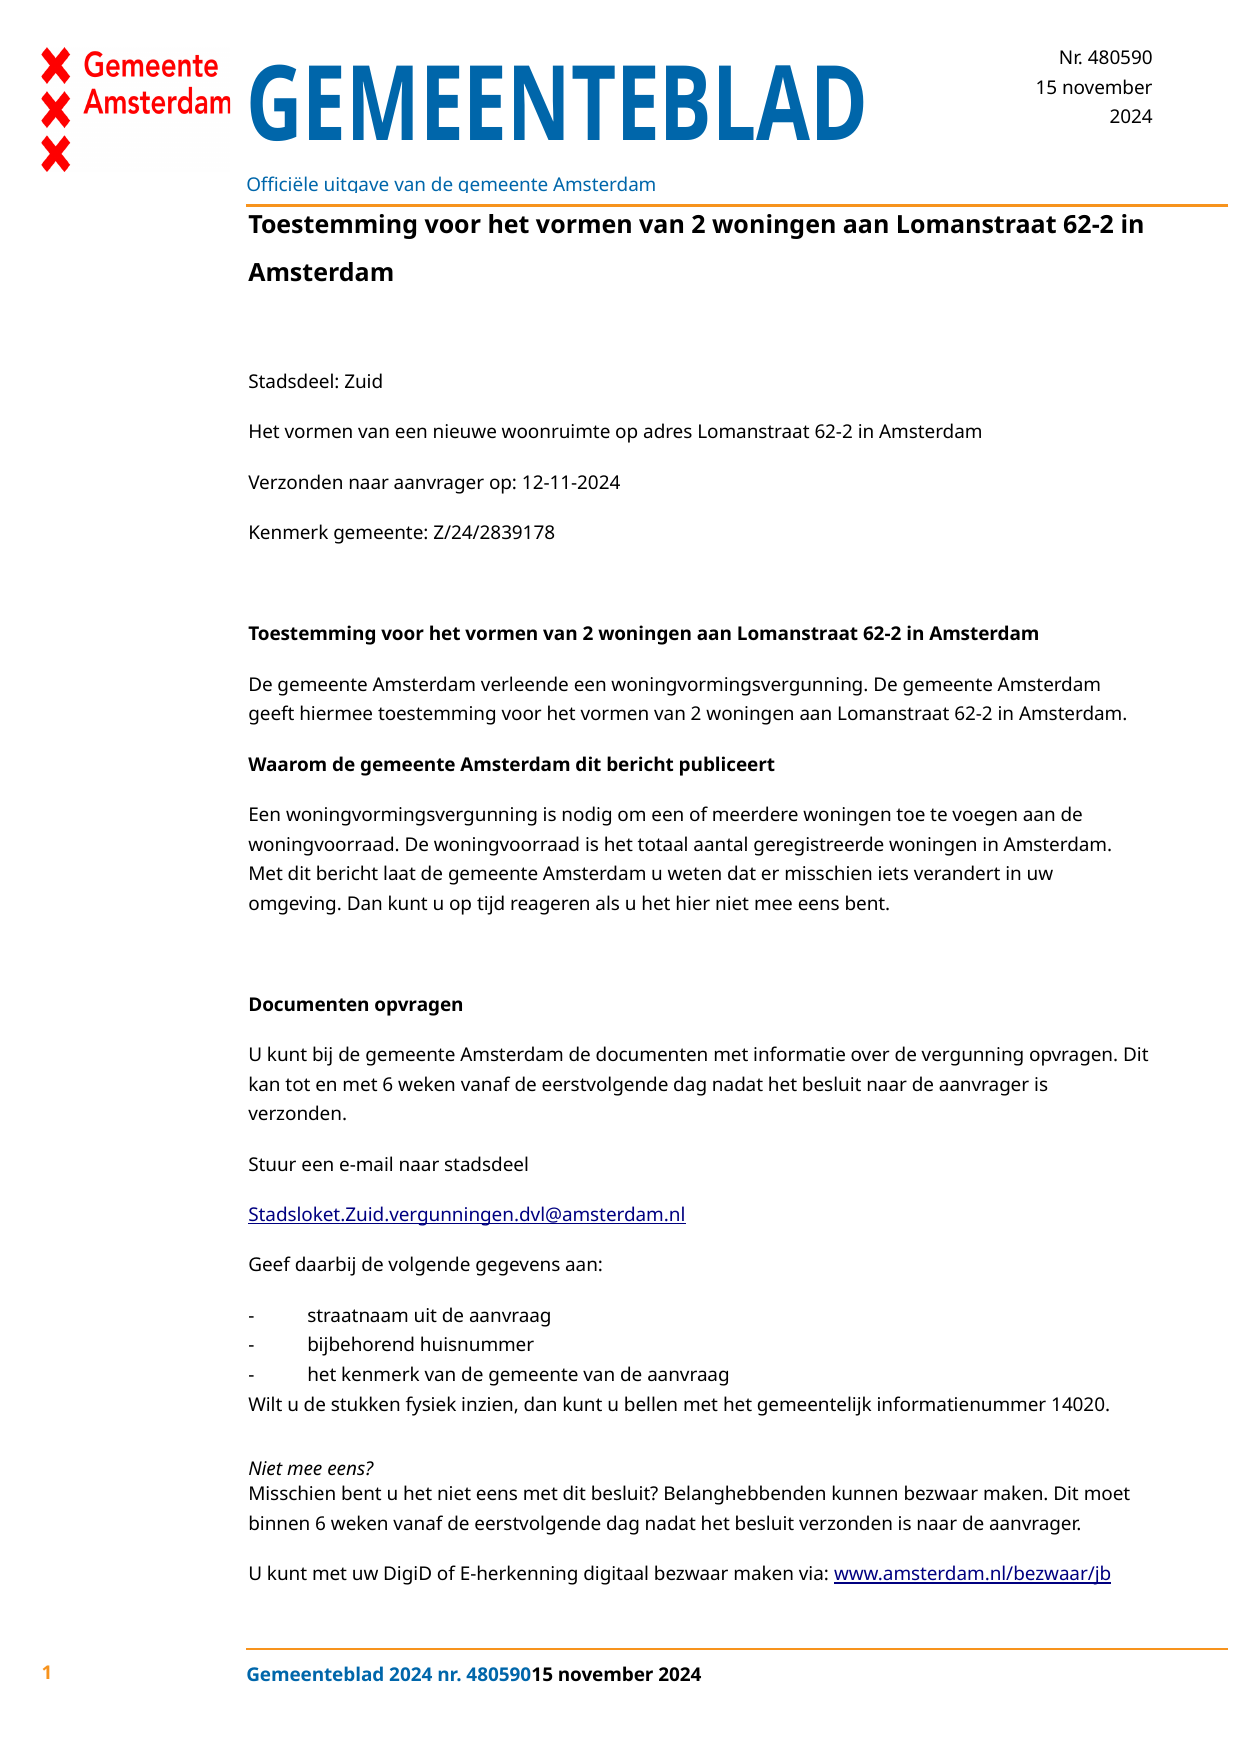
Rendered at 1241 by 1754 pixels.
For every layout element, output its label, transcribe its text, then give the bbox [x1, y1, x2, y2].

text Documenten opvragen [248, 991, 1152, 1017]
text Stadsdeel: Zuid [248, 368, 1152, 394]
text Stadsloket.Zuid.vergunningen.dvl@amsterdam.nl [248, 1201, 1152, 1227]
text U kunt bij de gemeente Amsterdam de documenten met informatie over de vergunning opvragen. Dit kan tot en met 6 weken vanaf de eerstvolgende dag nadat het besluit naar de aanvrager is verzonden. [248, 1041, 1152, 1126]
list het kenmerk van de gemeente van de aanvraag [248, 1361, 1152, 1387]
text Niet mee eens? [248, 1455, 1152, 1481]
text Misschien bent u het niet eens met dit besluit? Belanghebbenden kunnen bezwaar maken. Dit moet binnen 6 weken vanaf de eerstvolgende dag nadat het besluit verzonden is naar de aanvrager. [248, 1481, 1152, 1536]
text Verzonden naar aanvrager op: 12-11-2024 [248, 469, 1152, 495]
picture [41, 47, 231, 172]
text U kunt met uw DigiD of E-herkenning digitaal bezwaar maken via: www.amsterdam.nl/bezwaar/jb [248, 1561, 1152, 1586]
list straatnaam uit de aanvraag [248, 1302, 1152, 1328]
text Wilt u de stukken fysiek inzien, dan kunt u bellen met het gemeentelijk informatienummer 14020. [248, 1391, 1152, 1417]
text Waarom de gemeente Amsterdam dit bericht publiceert [248, 751, 1152, 777]
text De gemeente Amsterdam verleende een woningvormingsvergunning. De gemeente Amsterdam geeft hiermee toestemming voor het vormen van 2 woningen aan Lomanstraat 62-2 in Amsterdam. [248, 671, 1152, 726]
text Toestemming voor het vormen van 2 woningen aan Lomanstraat 62-2 in Amsterdam [248, 620, 1152, 646]
text Het vormen van een nieuwe woonruimte op adres Lomanstraat 62-2 in Amsterdam [248, 419, 1152, 444]
text Stuur een e-mail naar stadsdeel [248, 1151, 1152, 1177]
text Geef daarbij de volgende gegevens aan: [248, 1252, 1152, 1277]
text Toestemming voor het vormen van 2 woningen aan Lomanstraat 62-2 in Amsterdam [248, 207, 1152, 288]
text Een woningvormingsvergunning is nodig om een of meerdere woningen toe te voegen aan de woningvoorraad. De woningvoorraad is het totaal aantal geregistreerde woningen in Amsterdam. Met dit bericht laat de gemeente Amsterdam u weten dat er misschien iets verandert in uw omgeving. Dan kunt u op tijd reageren als u het hier niet mee eens bent. [248, 801, 1152, 916]
list bijbehorend huisnummer [248, 1332, 1152, 1357]
text Kenmerk gemeente: Z/24/2839178 [248, 519, 1152, 545]
